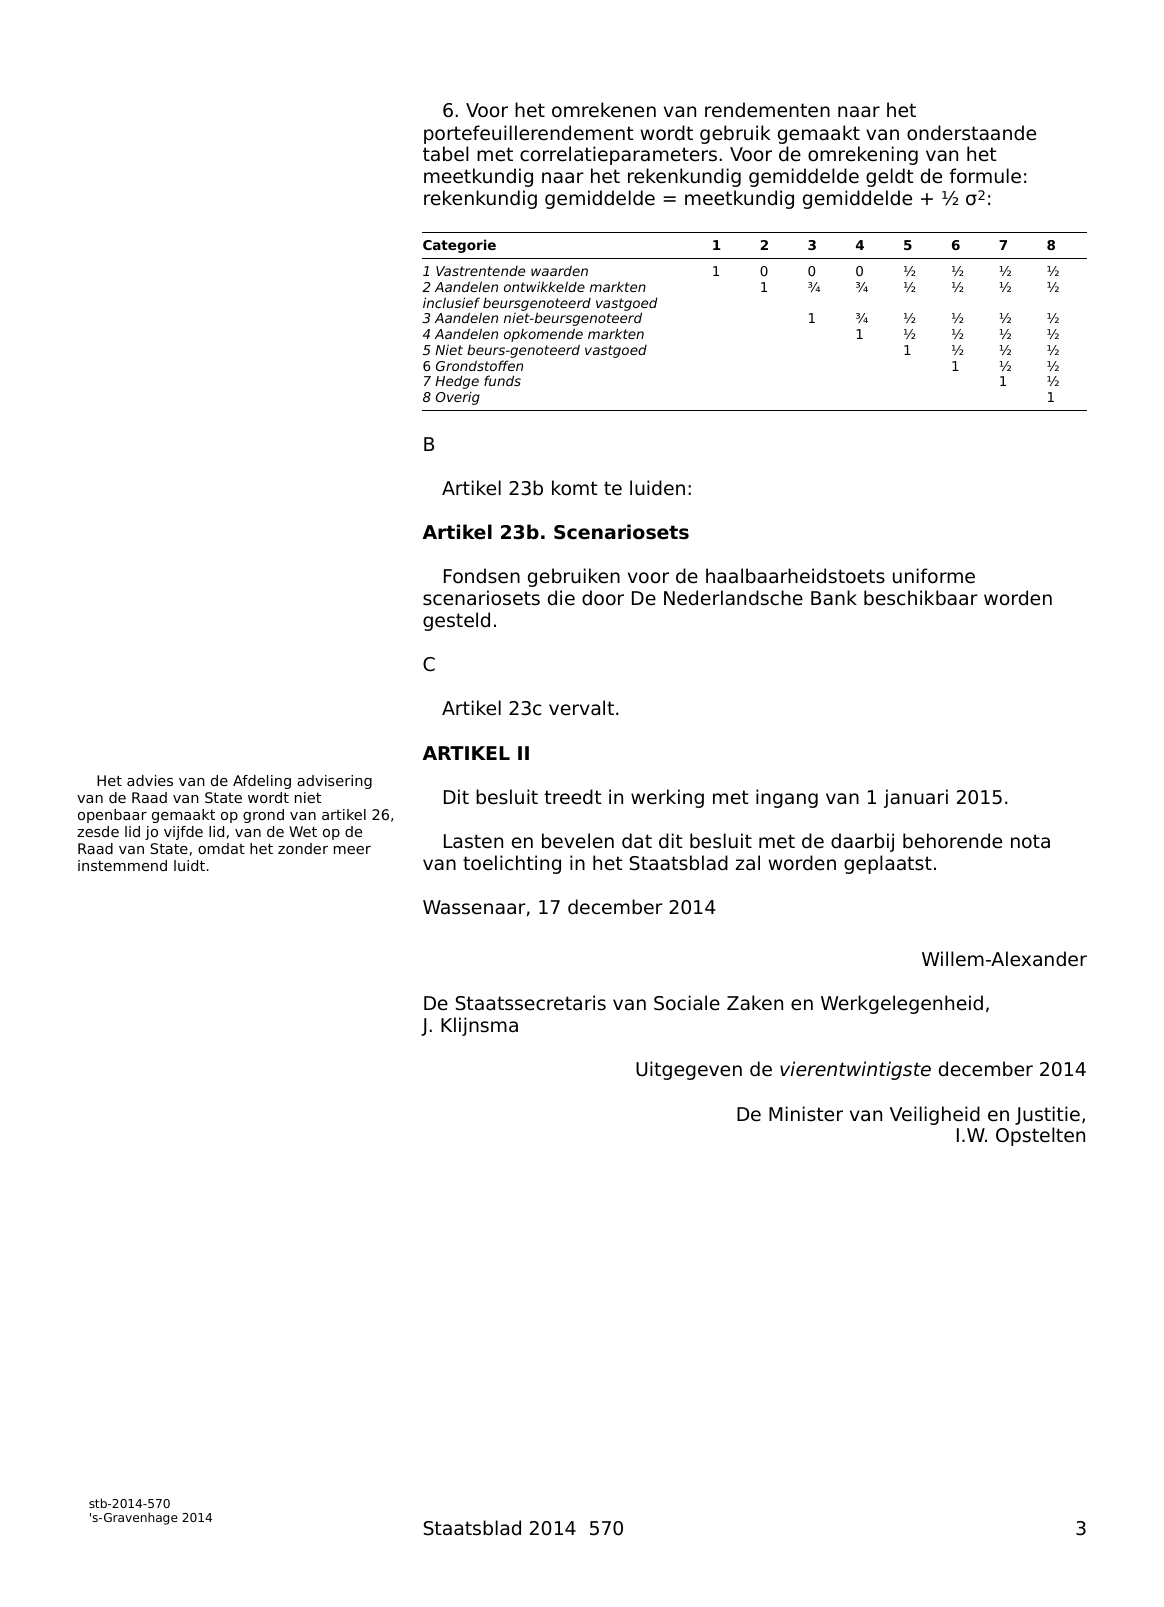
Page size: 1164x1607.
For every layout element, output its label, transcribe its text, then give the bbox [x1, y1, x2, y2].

table_cell [754, 311, 801, 327]
table_cell ½ [1041, 259, 1087, 280]
table_cell [754, 359, 801, 374]
table_cell [897, 359, 945, 374]
text stb-2014-570 [88, 1497, 323, 1511]
table_cell [849, 374, 897, 390]
table_cell [945, 390, 993, 410]
table_header 4 [849, 233, 897, 258]
table_cell ½ [993, 311, 1041, 327]
table_cell [754, 390, 801, 410]
table_cell 4 Aandelen opkomende markten [422, 327, 706, 343]
table_cell 7 Hedge funds [422, 374, 706, 390]
table_cell ½ [945, 259, 993, 280]
table_cell [993, 390, 1041, 410]
table_header 8 [1041, 233, 1087, 258]
table_cell [754, 343, 801, 358]
table_cell ½ [897, 311, 945, 327]
table_cell [849, 359, 897, 374]
subtitle Artikel 23b. Scenariosets [422, 522, 1087, 544]
table_cell 5 Niet beurs-genoteerd vastgoed [422, 343, 706, 358]
table_cell [706, 327, 753, 343]
table_header 5 [897, 233, 945, 258]
table_cell 1 [754, 280, 801, 311]
table_cell [801, 374, 849, 390]
text De Staatssecretaris van Sociale Zaken en Werkgelegenheid, J. Klijnsma [422, 993, 1087, 1037]
table_header 2 [754, 233, 801, 258]
text Wassenaar, 17 december 2014 [422, 897, 1087, 919]
table_cell 1 [849, 327, 897, 343]
table_cell 1 Vastrentende waarden [422, 259, 706, 280]
table_cell ½ [1041, 374, 1087, 390]
table_cell 3 Aandelen niet-beursgenoteerd [422, 311, 706, 327]
text Dit besluit treedt in werking met ingang van 1 januari 2015. [422, 787, 1087, 809]
table_cell ½ [993, 259, 1041, 280]
table_cell 1 [706, 259, 753, 280]
table_cell ½ [897, 259, 945, 280]
table_cell [706, 311, 753, 327]
table_cell 8 Overig [422, 390, 706, 410]
text Willem-Alexander [422, 949, 1087, 971]
table_cell ½ [897, 280, 945, 311]
table_cell [706, 280, 753, 311]
table_cell [754, 327, 801, 343]
table_header Categorie [422, 233, 706, 258]
text Uitgegeven de vierentwintigste december 2014 [422, 1059, 1087, 1081]
table_cell 0 [849, 259, 897, 280]
table_cell ½ [993, 359, 1041, 374]
table_cell ¾ [849, 280, 897, 311]
text Lasten en bevelen dat dit besluit met de daarbij behorende nota van toelichting in het Staatsblad zal worden geplaatst. [422, 831, 1087, 875]
table_cell ½ [1041, 343, 1087, 358]
table_cell [801, 327, 849, 343]
table_cell ½ [993, 280, 1041, 311]
text Artikel 23b komt te luiden: [422, 478, 1087, 500]
table_cell ½ [1041, 327, 1087, 343]
text 's-Gravenhage 2014 [88, 1511, 323, 1525]
subtitle ARTIKEL II [422, 742, 1087, 764]
table_cell [801, 359, 849, 374]
table_cell [801, 390, 849, 410]
table_cell ½ [945, 327, 993, 343]
table_cell ½ [993, 327, 1041, 343]
table_header 3 [801, 233, 849, 258]
text Het advies van de Afdeling advisering van de Raad van State wordt niet openbaar gemaakt op grond van artikel 26, zesde lid jo vijfde lid, van de Wet op de Raad van State, omdat het zonder meer instemmend luidt. [77, 773, 396, 875]
table_cell ½ [897, 327, 945, 343]
table_cell 6 Grondstoffen [422, 359, 706, 374]
table_cell 0 [801, 259, 849, 280]
table_cell [897, 390, 945, 410]
table_cell 1 [801, 311, 849, 327]
table_header 7 [993, 233, 1041, 258]
table_cell ½ [945, 343, 993, 358]
table_header 6 [945, 233, 993, 258]
table_cell ½ [993, 343, 1041, 358]
table_cell [897, 374, 945, 390]
text Fondsen gebruiken voor de haalbaarheidstoets uniforme scenariosets die door De Nederlandsche Bank beschikbaar worden gesteld. [422, 566, 1087, 632]
table_cell [849, 390, 897, 410]
table_cell ¾ [801, 280, 849, 311]
text De Minister van Veiligheid en Justitie, I.W. Opstelten [422, 1103, 1087, 1147]
table_cell [754, 374, 801, 390]
table_header 1 [706, 233, 753, 258]
table_cell ½ [1041, 311, 1087, 327]
table_cell [706, 390, 753, 410]
text B [422, 433, 1087, 456]
table_cell 2 Aandelen ontwikkelde markten inclusief beursgenoteerd vastgoed [422, 280, 706, 311]
text Artikel 23c vervalt. [422, 698, 1087, 720]
text C [422, 654, 1087, 676]
table_cell ¾ [849, 311, 897, 327]
table_cell ½ [945, 311, 993, 327]
table_cell [801, 343, 849, 358]
text 6. Voor het omrekenen van rendementen naar het portefeuillerendement wordt gebruik gemaakt van onderstaande tabel met correlatieparameters. Voor de omrekening van het meetkundig naar het rekenkundig gemiddelde geldt de formule: rekenkundig gemiddelde = meetkundig gemiddelde + ½ σ2: [422, 100, 1087, 210]
table_cell ½ [945, 280, 993, 311]
table_cell [945, 374, 993, 390]
table_cell [849, 343, 897, 358]
table_cell 1 [1041, 390, 1087, 410]
table_cell 1 [897, 343, 945, 358]
table_cell 0 [754, 259, 801, 280]
table_cell [706, 343, 753, 358]
table_cell [706, 359, 753, 374]
table_cell [706, 374, 753, 390]
table_cell 1 [945, 359, 993, 374]
table_cell 1 [993, 374, 1041, 390]
table_cell ½ [1041, 280, 1087, 311]
table_cell ½ [1041, 359, 1087, 374]
